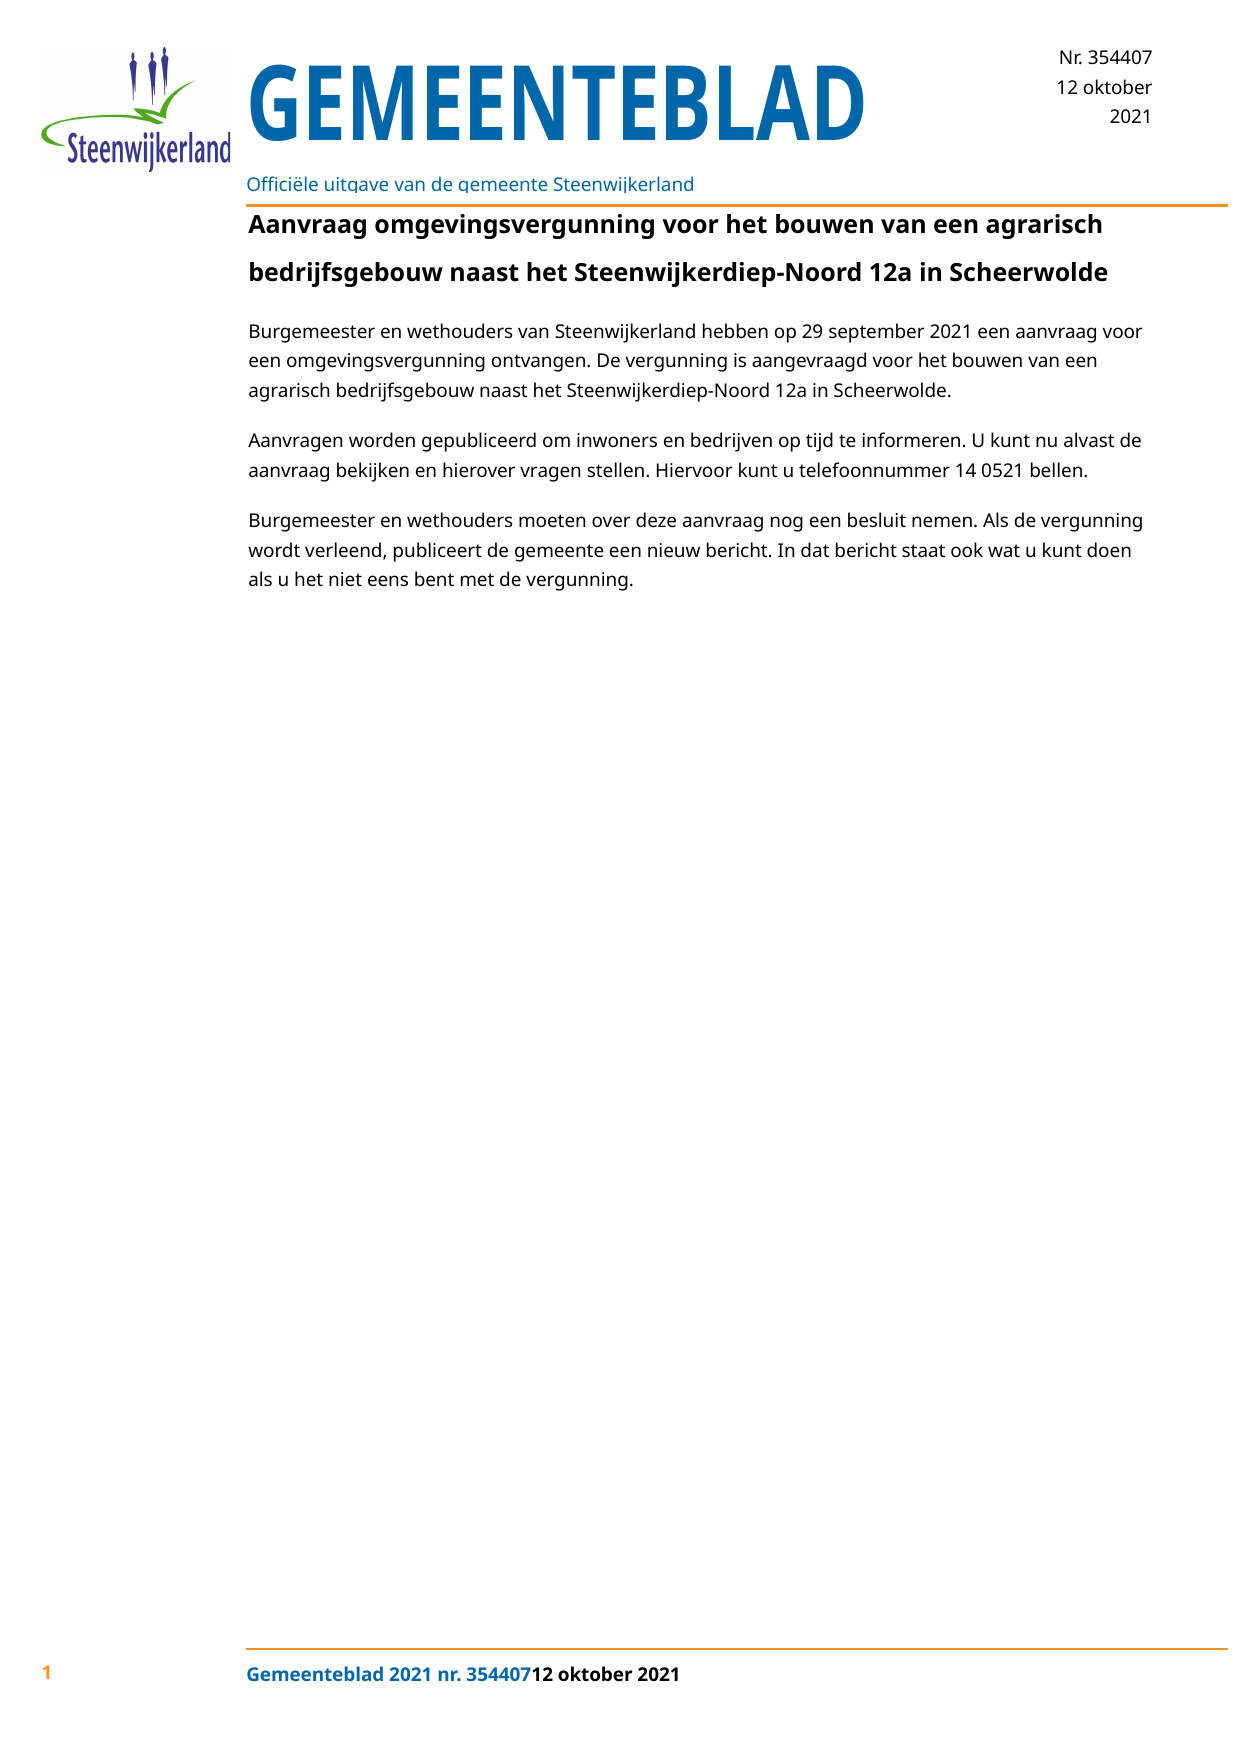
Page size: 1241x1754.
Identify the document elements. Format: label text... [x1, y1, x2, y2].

text Aanvraag omgevingsvergunning voor het bouwen van een agrarisch bedrijfsgebouw naast het Steenwijkerdiep-Noord 12a in Scheerwolde [248, 207, 1152, 288]
text Burgemeester en wethouders van Steenwijkerland hebben op 29 september 2021 een aanvraag voor een omgevingsvergunning ontvangen. De vergunning is aangevraagd voor het bouwen van een agrarisch bedrijfsgebouw naast het Steenwijkerdiep-Noord 12a in Scheerwolde. [248, 318, 1152, 403]
text Burgemeester en wethouders moeten over deze aanvraag nog een besluit nemen. Als de vergunning wordt verleend, publiceert de gemeente een nieuw bericht. In dat bericht staat ook wat u kunt doen als u het niet eens bent met de vergunning. [248, 507, 1152, 592]
picture [41, 47, 231, 172]
text Aanvragen worden gepubliceerd om inwoners en bedrijven op tijd te informeren. U kunt nu alvast de aanvraag bekijken en hierover vragen stellen. Hiervoor kunt u telefoonnummer 14 0521 bellen. [248, 427, 1152, 483]
